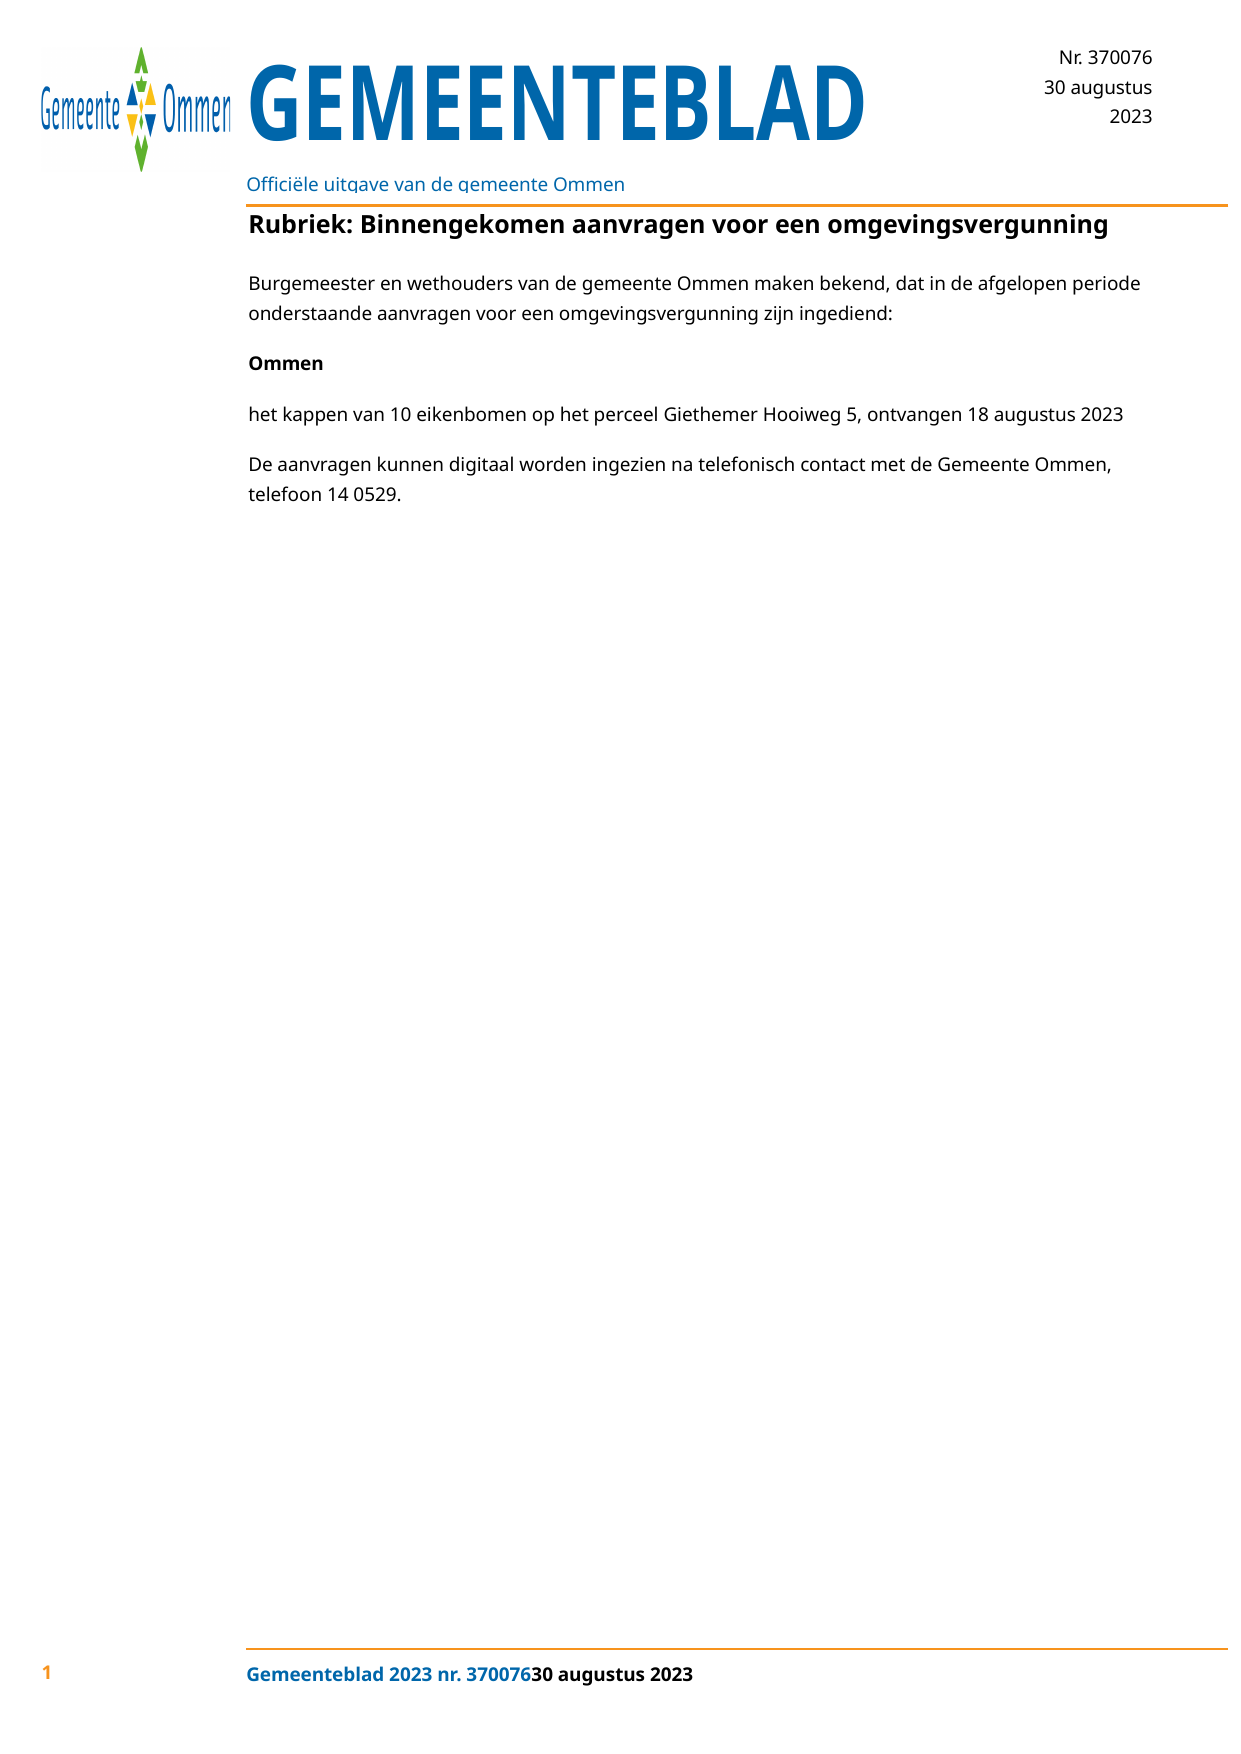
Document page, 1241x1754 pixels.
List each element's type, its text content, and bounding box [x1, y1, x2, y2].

text Burgemeester en wethouders van de gemeente Ommen maken bekend, dat in de afgelopen periode onderstaande aanvragen voor een omgevingsvergunning zijn ingediend: [248, 270, 1152, 326]
picture [41, 47, 231, 172]
text het kappen van 10 eikenbomen op het perceel Giethemer Hooiweg 5, ontvangen 18 augustus 2023 [248, 401, 1152, 426]
text Ommen [248, 350, 1152, 376]
text Rubriek: Binnengekomen aanvragen voor een omgevingsvergunning [248, 207, 1152, 241]
text De aanvragen kunnen digitaal worden ingezien na telefonisch contact met de Gemeente Ommen, telefoon 14 0529. [248, 451, 1152, 506]
